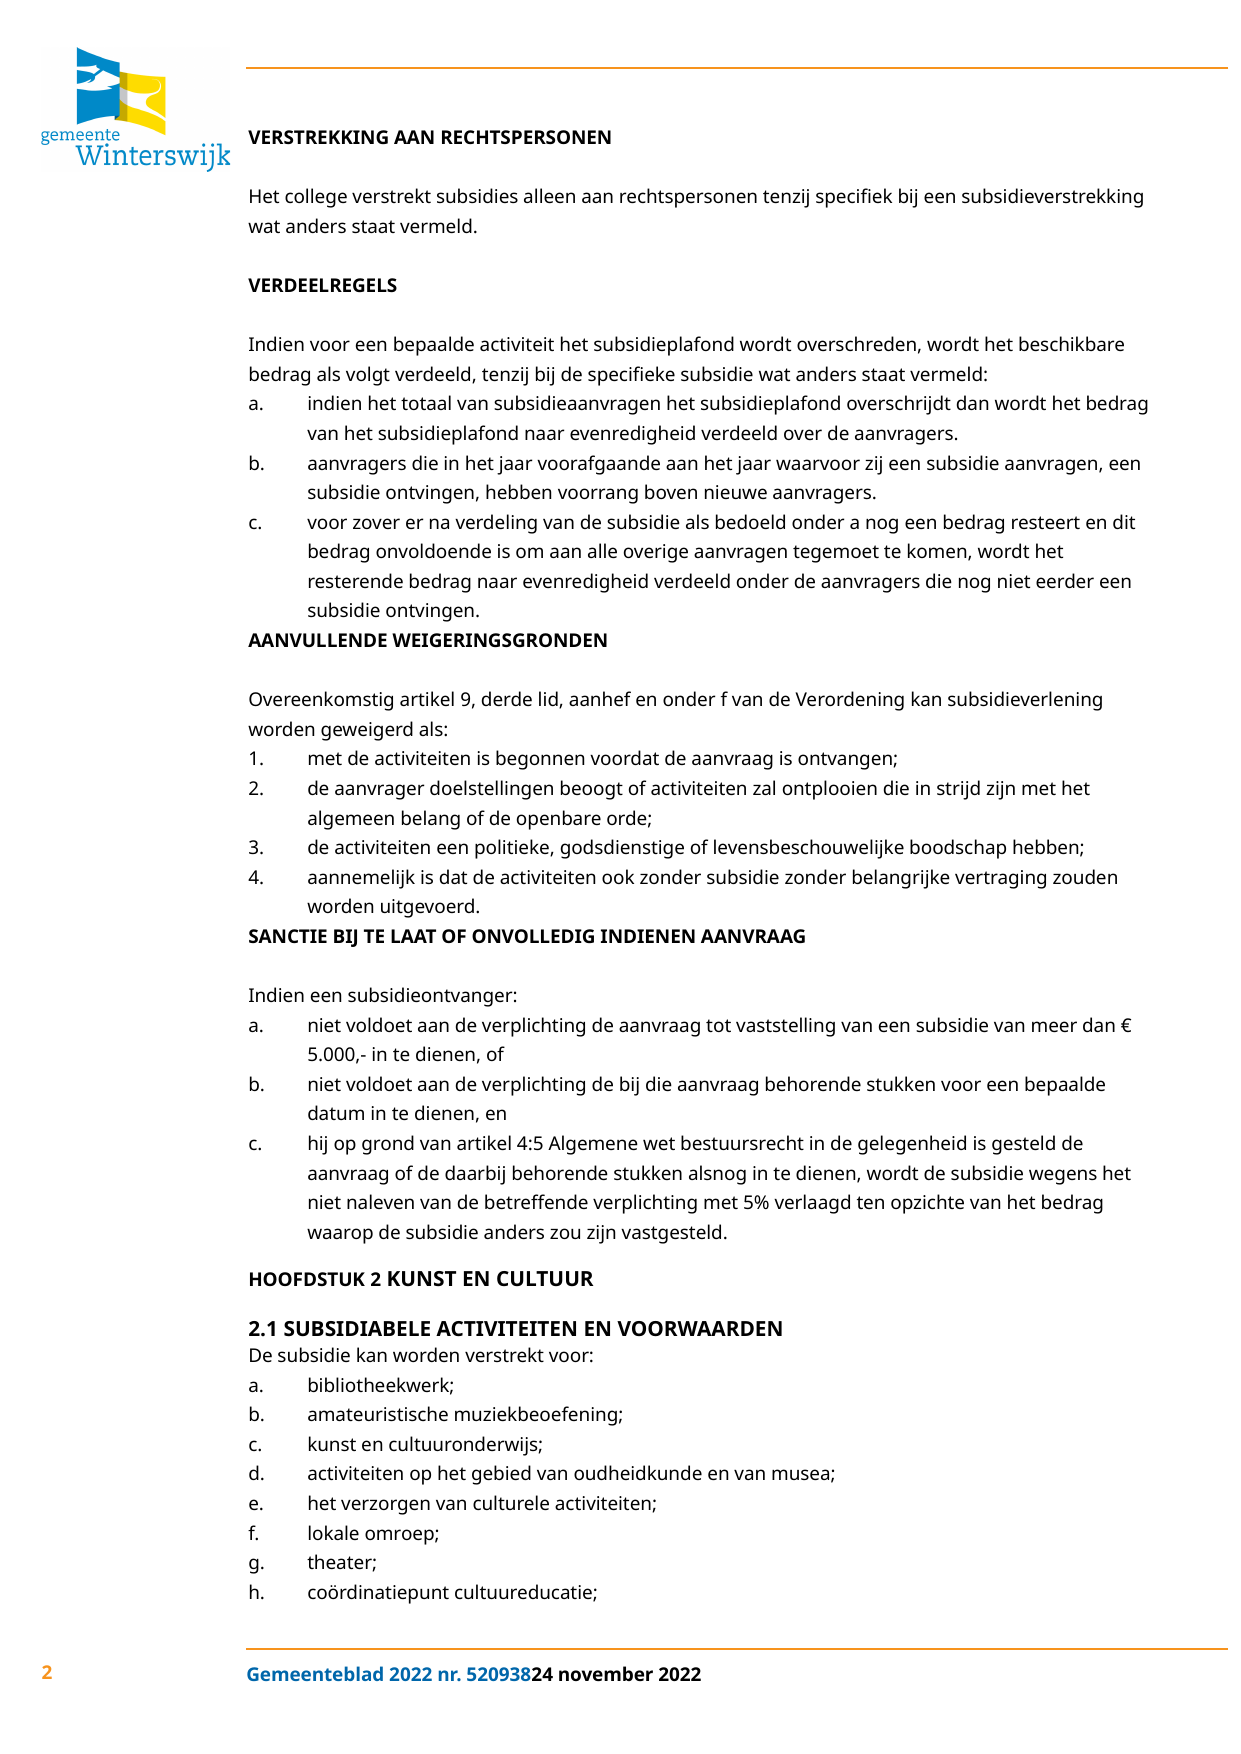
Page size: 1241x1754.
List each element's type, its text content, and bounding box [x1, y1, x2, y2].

text Indien een subsidieontvanger: [248, 982, 1152, 1008]
list amateuristische muziekbeoefening; [248, 1401, 1152, 1427]
picture [225, 153, 231, 162]
text Het college verstrekt subsidies alleen aan rechtspersonen tenzij specifiek bij een subsidieverstrekking wat anders staat vermeld. [248, 183, 1152, 239]
list het verzorgen van culturele activiteiten; [248, 1490, 1152, 1516]
list theater; [248, 1549, 1152, 1575]
text AANVULLENDE WEIGERINGSGRONDEN [248, 627, 1152, 653]
text 2.1 SUBSIDIABELE ACTIVITEITEN EN VOORWAARDEN [248, 1314, 1152, 1342]
text De subsidie kan worden verstrekt voor: [248, 1342, 1152, 1368]
list aanvragers die in het jaar voorafgaande aan het jaar waarvoor zij een subsidie aanvragen, een subsidie ontvingen, hebben voorrang boven nieuwe aanvragers. [248, 450, 1152, 505]
list niet voldoet aan de verplichting de aanvraag tot vaststelling van een subsidie van meer dan € 5.000,- in te dienen, of [248, 1012, 1152, 1067]
text VERDEELREGELS [248, 272, 1152, 298]
text Indien voor een bepaalde activiteit het subsidieplafond wordt overschreden, wordt het beschikbare bedrag als volgt verdeeld, tenzij bij de specifieke subsidie wat anders staat vermeld: [248, 331, 1152, 387]
list coördinatiepunt cultuureducatie; [248, 1579, 1152, 1605]
list kunst en cultuuronderwijs; [248, 1431, 1152, 1457]
list activiteiten op het gebied van oudheidkunde en van musea; [248, 1461, 1152, 1486]
text HOOFDSTUK 2 KUNST EN CULTUUR [248, 1264, 1152, 1293]
list voor zover er na verdeling van de subsidie als bedoeld onder a nog een bedrag resteert en dit bedrag onvoldoende is om aan alle overige aanvragen tegemoet te komen, wordt het resterende bedrag naar evenredigheid verdeeld onder de aanvragers die nog niet eerder een subsidie ontvingen. [248, 509, 1152, 623]
text Overeenkomstig artikel 9, derde lid, aanhef en onder f van de Verordening kan subsidieverlening worden geweigerd als: [248, 686, 1152, 742]
picture [41, 47, 231, 172]
list de aanvrager doelstellingen beoogt of activiteiten zal ontplooien die in strijd zijn met het algemeen belang of de openbare orde; [248, 775, 1152, 831]
list lokale omroep; [248, 1520, 1152, 1546]
list bibliotheekwerk; [248, 1372, 1152, 1398]
text VERSTREKKING AAN RECHTSPERSONEN [248, 124, 1152, 150]
list indien het totaal van subsidieaanvragen het subsidieplafond overschrijdt dan wordt het bedrag van het subsidieplafond naar evenredigheid verdeeld over de aanvragers. [248, 391, 1152, 446]
list de activiteiten een politieke, godsdienstige of levensbeschouwelijke boodschap hebben; [248, 834, 1152, 860]
list hij op grond van artikel 4:5 Algemene wet bestuursrecht in de gelegenheid is gesteld de aanvraag of de daarbij behorende stukken alsnog in te dienen, wordt de subsidie wegens het niet naleven van de betreffende verplichting met 5% verlaagd ten opzichte van het bedrag waarop de subsidie anders zou zijn vastgesteld. [248, 1130, 1152, 1245]
list niet voldoet aan de verplichting de bij die aanvraag behorende stukken voor een bepaalde datum in te dienen, en [248, 1071, 1152, 1126]
list met de activiteiten is begonnen voordat de aanvraag is ontvangen; [248, 746, 1152, 771]
text SANCTIE BIJ TE LAAT OF ONVOLLEDIG INDIENEN AANVRAAG [248, 923, 1152, 949]
list aannemelijk is dat de activiteiten ook zonder subsidie zonder belangrijke vertraging zouden worden uitgevoerd. [248, 864, 1152, 919]
